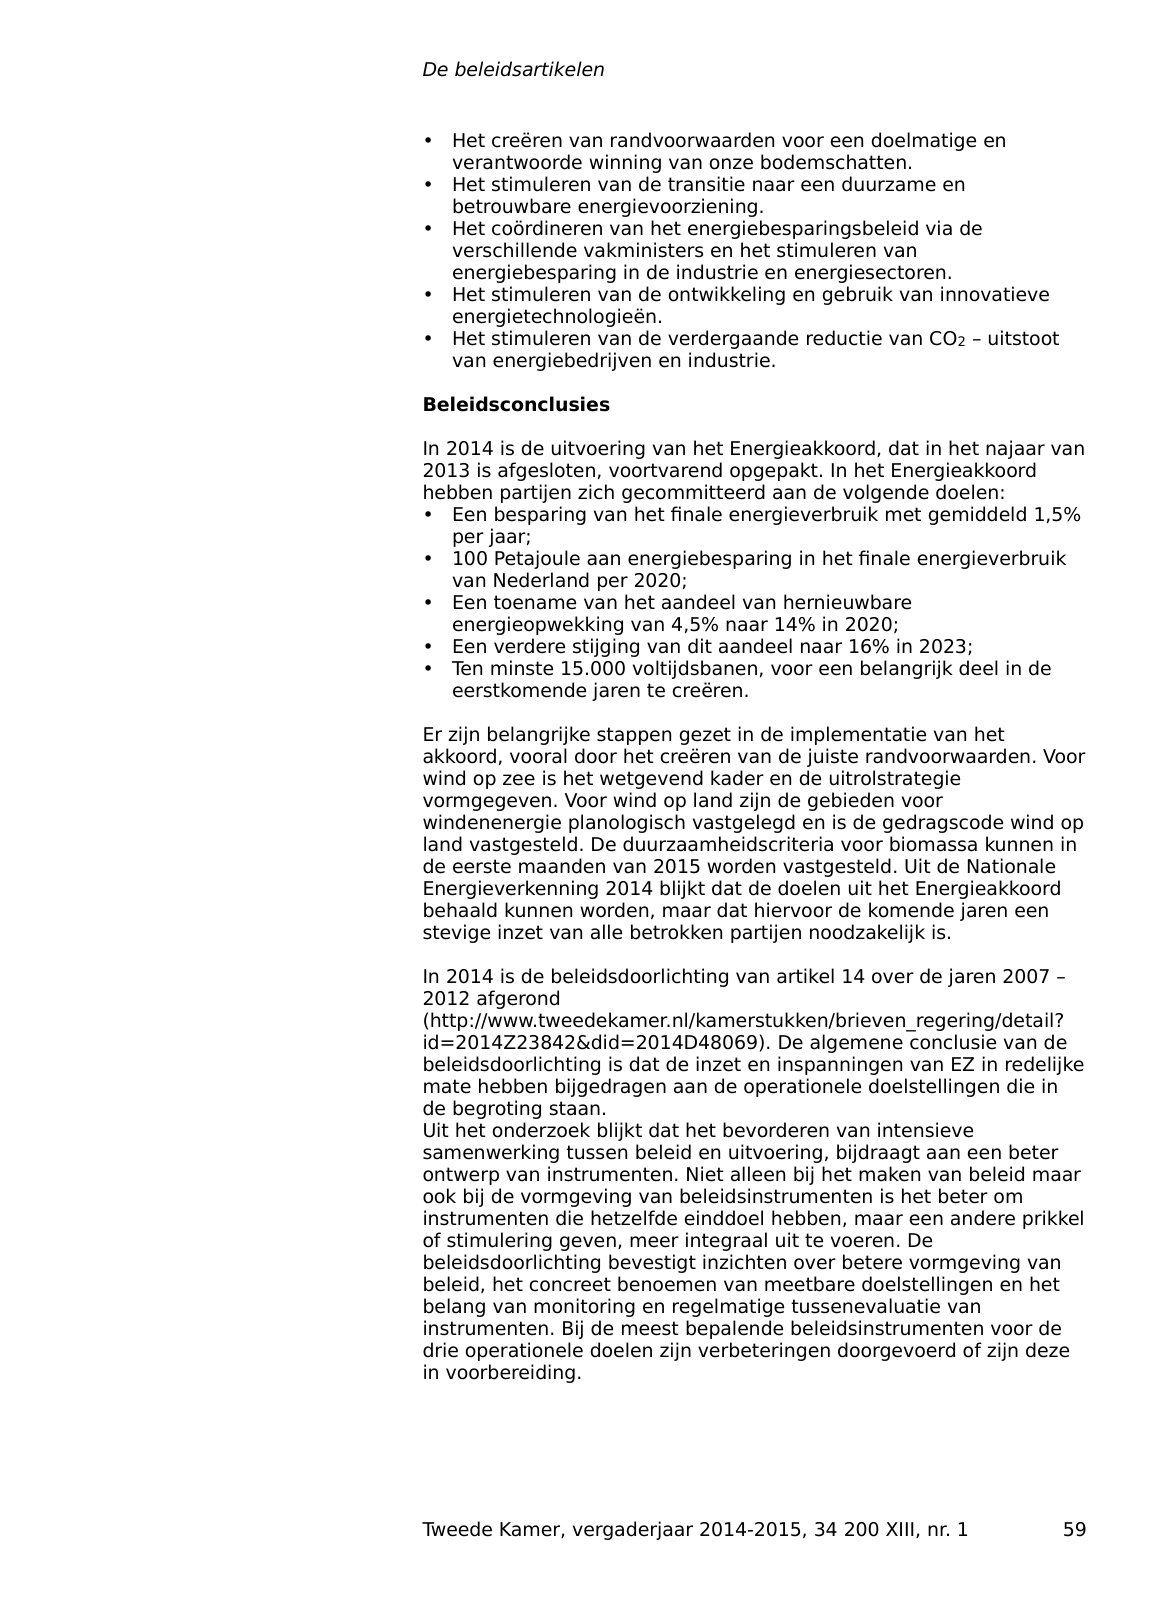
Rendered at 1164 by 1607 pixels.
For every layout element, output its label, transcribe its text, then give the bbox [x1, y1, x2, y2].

text Er zijn belangrijke stappen gezet in de implementatie van het akkoord, vooral door het creëren van de juiste randvoorwaarden. Voor wind op zee is het wetgevend kader en de uitrolstrategie vormgegeven. Voor wind op land zijn de gebieden voor windenenergie planologisch vastgelegd en is de gedragscode wind op land vastgesteld. De duurzaamheidscriteria voor biomassa kunnen in de eerste maanden van 2015 worden vastgesteld. Uit de Nationale Energieverkenning 2014 blijkt dat de doelen uit het Energieakkoord behaald kunnen worden, maar dat hiervoor de komende jaren een stevige inzet van alle betrokken partijen noodzakelijk is. [422, 724, 1087, 944]
text In 2014 is de beleidsdoorlichting van artikel 14 over de jaren 2007 – 2012 afgerond (http://www.tweedekamer.nl/kamerstukken/brieven_regering/detail?id=2014Z23842&did=2014D48069). De algemene conclusie van de beleidsdoorlichting is dat de inzet en inspanningen van EZ in redelijke mate hebben bijgedragen aan de operationele doelstellingen die in de begroting staan. [422, 966, 1087, 1120]
text • Een verdere stijging van dit aandeel naar 16% in 2023; [422, 636, 1087, 658]
text Uit het onderzoek blijkt dat het bevorderen van intensieve samenwerking tussen beleid en uitvoering, bijdraagt aan een beter ontwerp van instrumenten. Niet alleen bij het maken van beleid maar ook bij de vormgeving van beleidsinstrumenten is het beter om instrumenten die hetzelfde einddoel hebben, maar een andere prikkel of stimulering geven, meer integraal uit te voeren. De beleidsdoorlichting bevestigt inzichten over betere vormgeving van beleid, het concreet benoemen van meetbare doelstellingen en het belang van monitoring en regelmatige tussenevaluatie van instrumenten. Bij de meest bepalende beleidsinstrumenten voor de drie operationele doelen zijn verbeteringen doorgevoerd of zijn deze in voorbereiding. [422, 1120, 1087, 1383]
text • Het stimuleren van de verdergaande reductie van CO2 – uitstoot van energiebedrijven en industrie. [422, 328, 1087, 372]
text • Het creëren van randvoorwaarden voor een doelmatige en verantwoorde winning van onze bodemschatten. [422, 130, 1087, 174]
text In 2014 is de uitvoering van het Energieakkoord, dat in het najaar van 2013 is afgesloten, voortvarend opgepakt. In het Energieakkoord hebben partijen zich gecommitteerd aan de volgende doelen: [422, 438, 1087, 504]
text • Ten minste 15.000 voltijdsbanen, voor een belangrijk deel in de eerstkomende jaren te creëren. [422, 658, 1087, 702]
text • Het stimuleren van de ontwikkeling en gebruik van innovatieve energietechnologieën. [422, 284, 1087, 328]
text • Het stimuleren van de transitie naar een duurzame en betrouwbare energievoorziening. [422, 174, 1087, 218]
text • Een besparing van het finale energieverbruik met gemiddeld 1,5% per jaar; [422, 504, 1087, 548]
text • Het coördineren van het energiebesparingsbeleid via de verschillende vakministers en het stimuleren van energiebesparing in de industrie en energiesectoren. [422, 218, 1087, 284]
text • Een toename van het aandeel van hernieuwbare energieopwekking van 4,5% naar 14% in 2020; [422, 592, 1087, 636]
text • 100 Petajoule aan energiebesparing in het finale energieverbruik van Nederland per 2020; [422, 548, 1087, 592]
subtitle Beleidsconclusies [422, 394, 1087, 416]
